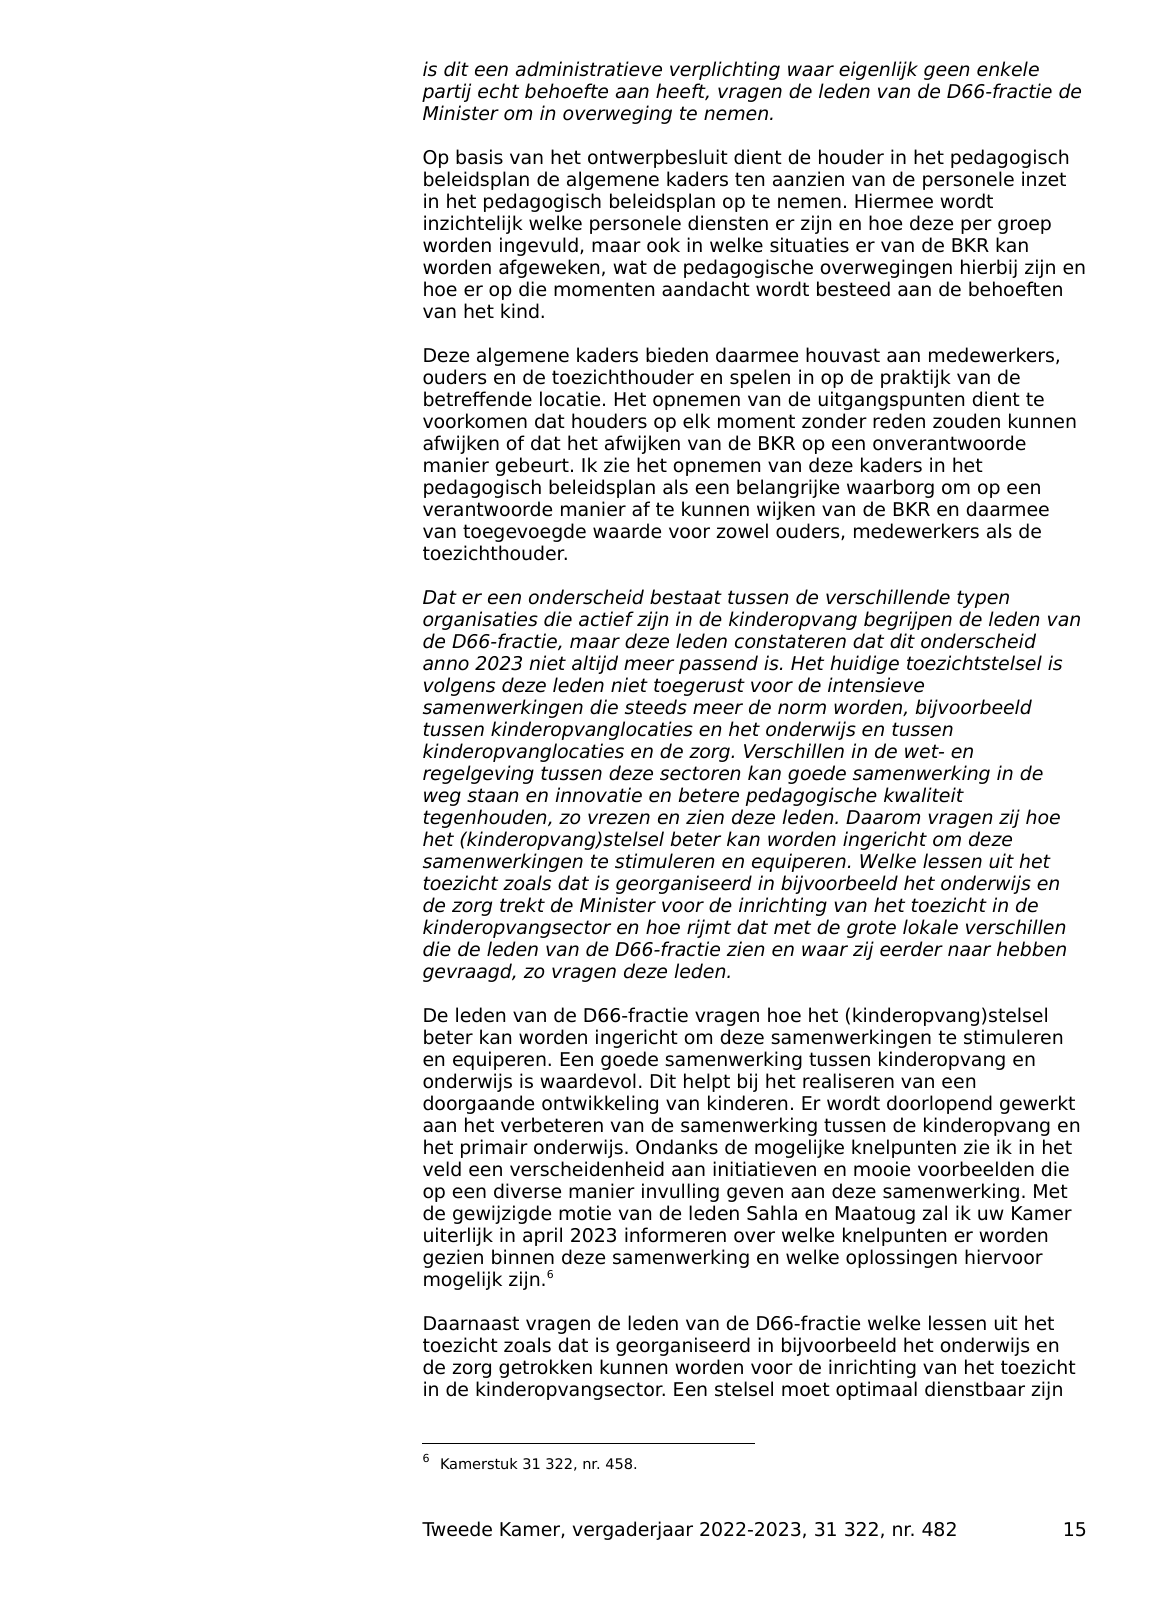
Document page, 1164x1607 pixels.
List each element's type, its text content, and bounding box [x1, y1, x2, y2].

text is dit een administratieve verplichting waar eigenlijk geen enkele partij echt behoefte aan heeft, vragen de leden van de D66-fractie de Minister om in overweging te nemen. [422, 59, 1087, 125]
text Dat er een onderscheid bestaat tussen de verschillende typen organisaties die actief zijn in de kinderopvang begrijpen de leden van de D66-fractie, maar deze leden constateren dat dit onderscheid anno 2023 niet altijd meer passend is. Het huidige toezichtstelsel is volgens deze leden niet toegerust voor de intensieve samenwerkingen die steeds meer de norm worden, bijvoorbeeld tussen kinderopvanglocaties en het onderwijs en tussen kinderopvanglocaties en de zorg. Verschillen in de wet- en regelgeving tussen deze sectoren kan goede samenwerking in de weg staan en innovatie en betere pedagogische kwaliteit tegenhouden, zo vrezen en zien deze leden. Daarom vragen zij hoe het (kinderopvang)stelsel beter kan worden ingericht om deze samenwerkingen te stimuleren en equiperen. Welke lessen uit het toezicht zoals dat is georganiseerd in bijvoorbeeld het onderwijs en de zorg trekt de Minister voor de inrichting van het toezicht in de kinderopvangsector en hoe rijmt dat met de grote lokale verschillen die de leden van de D66-fractie zien en waar zij eerder naar hebben gevraagd, zo vragen deze leden. [422, 587, 1087, 983]
text De leden van de D66-fractie vragen hoe het (kinderopvang)stelsel beter kan worden ingericht om deze samenwerkingen te stimuleren en equiperen. Een goede samenwerking tussen kinderopvang en onderwijs is waardevol. Dit helpt bij het realiseren van een doorgaande ontwikkeling van kinderen. Er wordt doorlopend gewerkt aan het verbeteren van de samenwerking tussen de kinderopvang en het primair onderwijs. Ondanks de mogelijke knelpunten zie ik in het veld een verscheidenheid aan initiatieven en mooie voorbeelden die op een diverse manier invulling geven aan deze samenwerking. Met de gewijzigde motie van de leden Sahla en Maatoug zal ik uw Kamer uiterlijk in april 2023 informeren over welke knelpunten er worden gezien binnen deze samenwerking en welke oplossingen hiervoor mogelijk zijn. [422, 1005, 1087, 1291]
text Deze algemene kaders bieden daarmee houvast aan medewerkers, ouders en de toezichthouder en spelen in op de praktijk van de betreffende locatie. Het opnemen van de uitgangspunten dient te voorkomen dat houders op elk moment zonder reden zouden kunnen afwijken of dat het afwijken van de BKR op een onverantwoorde manier gebeurt. Ik zie het opnemen van deze kaders in het pedagogisch beleidsplan als een belangrijke waarborg om op een verantwoorde manier af te kunnen wijken van de BKR en daarmee van toegevoegde waarde voor zowel ouders, medewerkers als de toezichthouder. [422, 345, 1087, 565]
text Op basis van het ontwerpbesluit dient de houder in het pedagogisch beleidsplan de algemene kaders ten aanzien van de personele inzet in het pedagogisch beleidsplan op te nemen. Hiermee wordt inzichtelijk welke personele diensten er zijn en hoe deze per groep worden ingevuld, maar ook in welke situaties er van de BKR kan worden afgeweken, wat de pedagogische overwegingen hierbij zijn en hoe er op die momenten aandacht wordt besteed aan de behoeften van het kind. [422, 147, 1087, 323]
text Daarnaast vragen de leden van de D66-fractie welke lessen uit het toezicht zoals dat is georganiseerd in bijvoorbeeld het onderwijs en de zorg getrokken kunnen worden voor de inrichting van het toezicht in de kinderopvangsector. Een stelsel moet optimaal dienstbaar zijn [422, 1313, 1087, 1401]
text Kamerstuk 31 322, nr. 458. [422, 1452, 1087, 1474]
